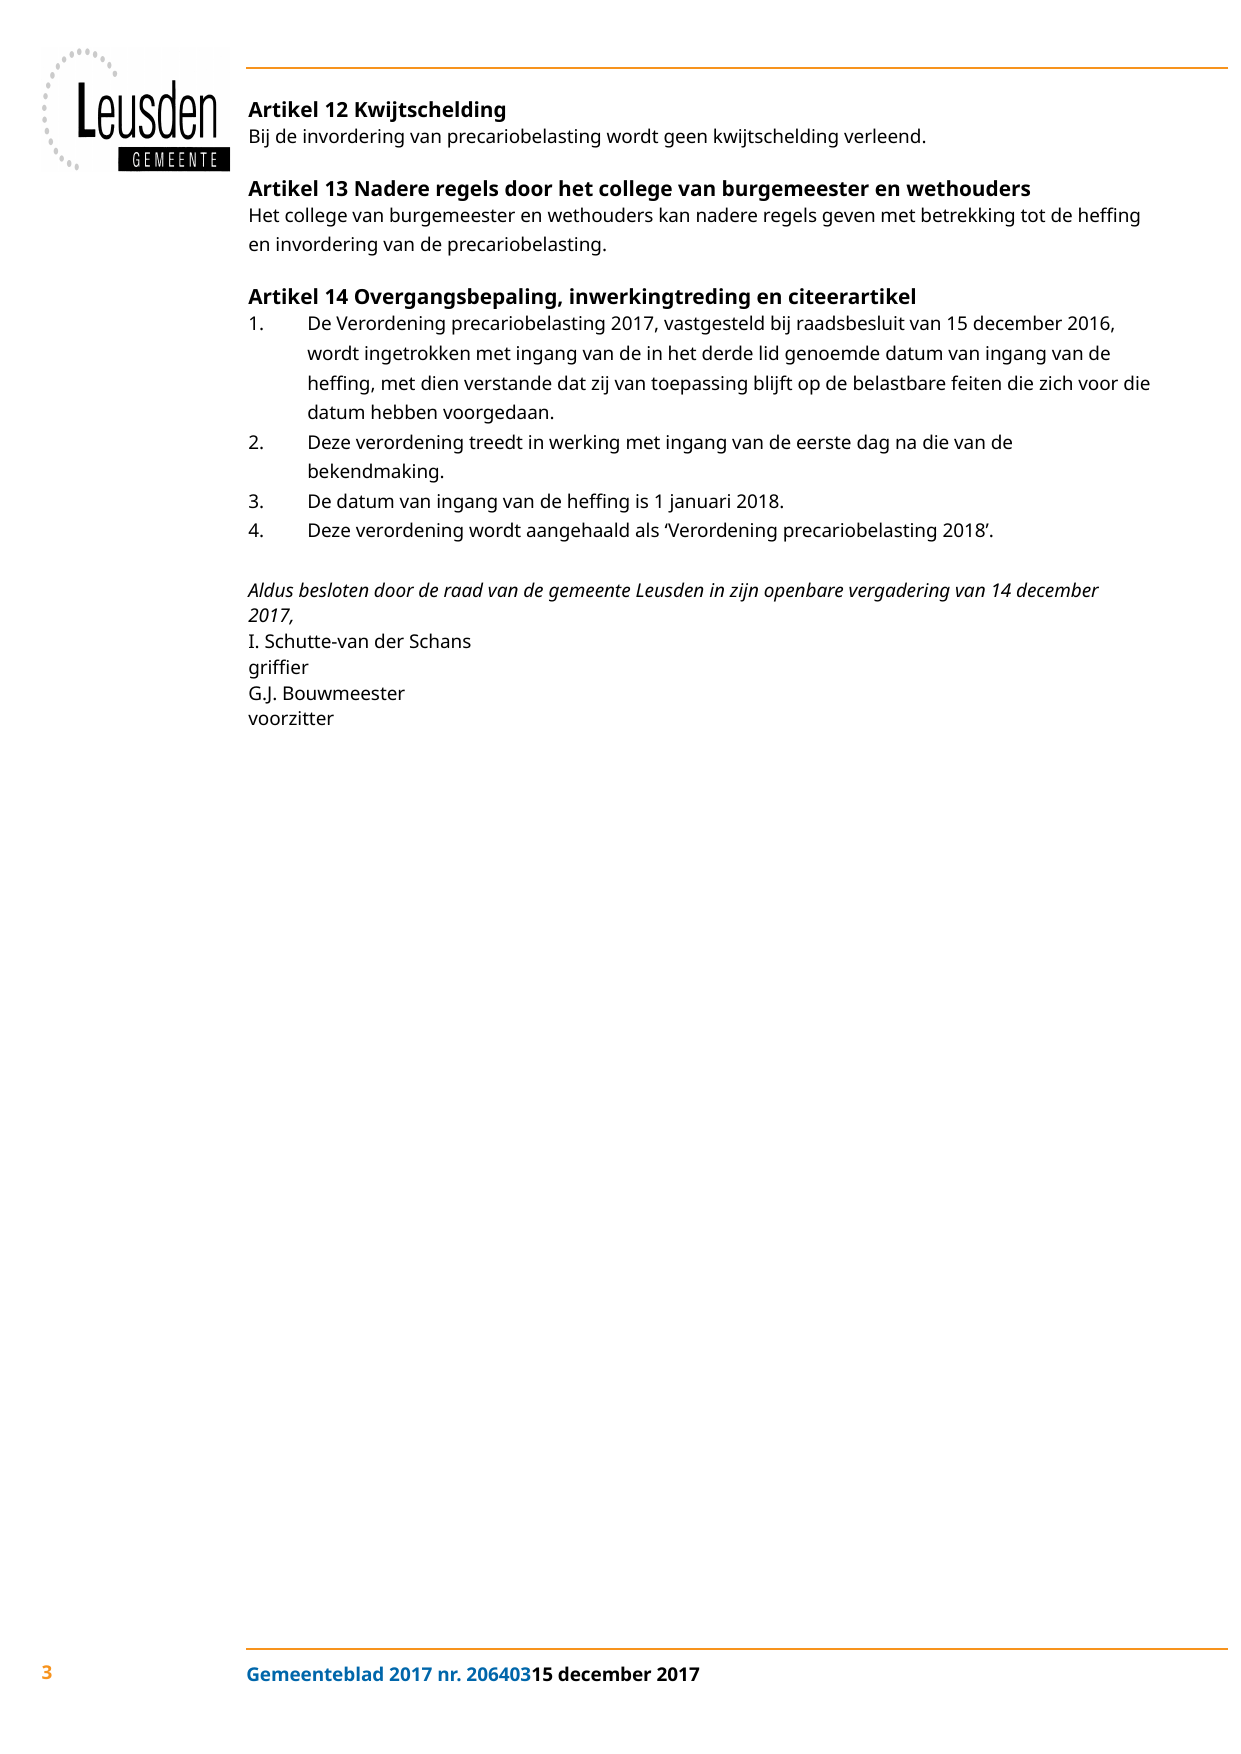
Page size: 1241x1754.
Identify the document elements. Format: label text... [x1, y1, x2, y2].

text Aldus besloten door de raad van de gemeente Leusden in zijn openbare vergadering van 14 december 2017, [248, 577, 1152, 628]
text griffier [248, 654, 1152, 680]
text Het college van burgemeester en wethouders kan nadere regels geven met betrekking tot de heffing en invordering van de precariobelasting. [248, 202, 1152, 257]
text Bij de invordering van precariobelasting wordt geen kwijtschelding verleend. [248, 123, 1152, 149]
text Artikel 13 Nadere regels door het college van burgemeester en wethouders [248, 174, 1152, 202]
text I. Schutte-van der Schans [248, 628, 1152, 654]
picture [41, 47, 231, 172]
list Deze verordening wordt aangehaald als ‘Verordening precariobelasting 2018’. [248, 518, 1152, 543]
text G.J. Bouwmeester [248, 680, 1152, 705]
text voorzitter [248, 705, 1152, 731]
text Artikel 12 Kwijtschelding [248, 95, 1152, 123]
list Deze verordening treedt in werking met ingang van de eerste dag na die van de bekendmaking. [248, 429, 1152, 484]
list De Verordening precariobelasting 2017, vastgesteld bij raadsbesluit van 15 december 2016, wordt ingetrokken met ingang van de in het derde lid genoemde datum van ingang van de heffing, met dien verstande dat zij van toepassing blijft op de belastbare feiten die zich voor die datum hebben voorgedaan. [248, 311, 1152, 425]
list De datum van ingang van de heffing is 1 januari 2018. [248, 488, 1152, 514]
text Artikel 14 Overgangsbepaling, inwerkingtreding en citeerartikel [248, 282, 1152, 311]
